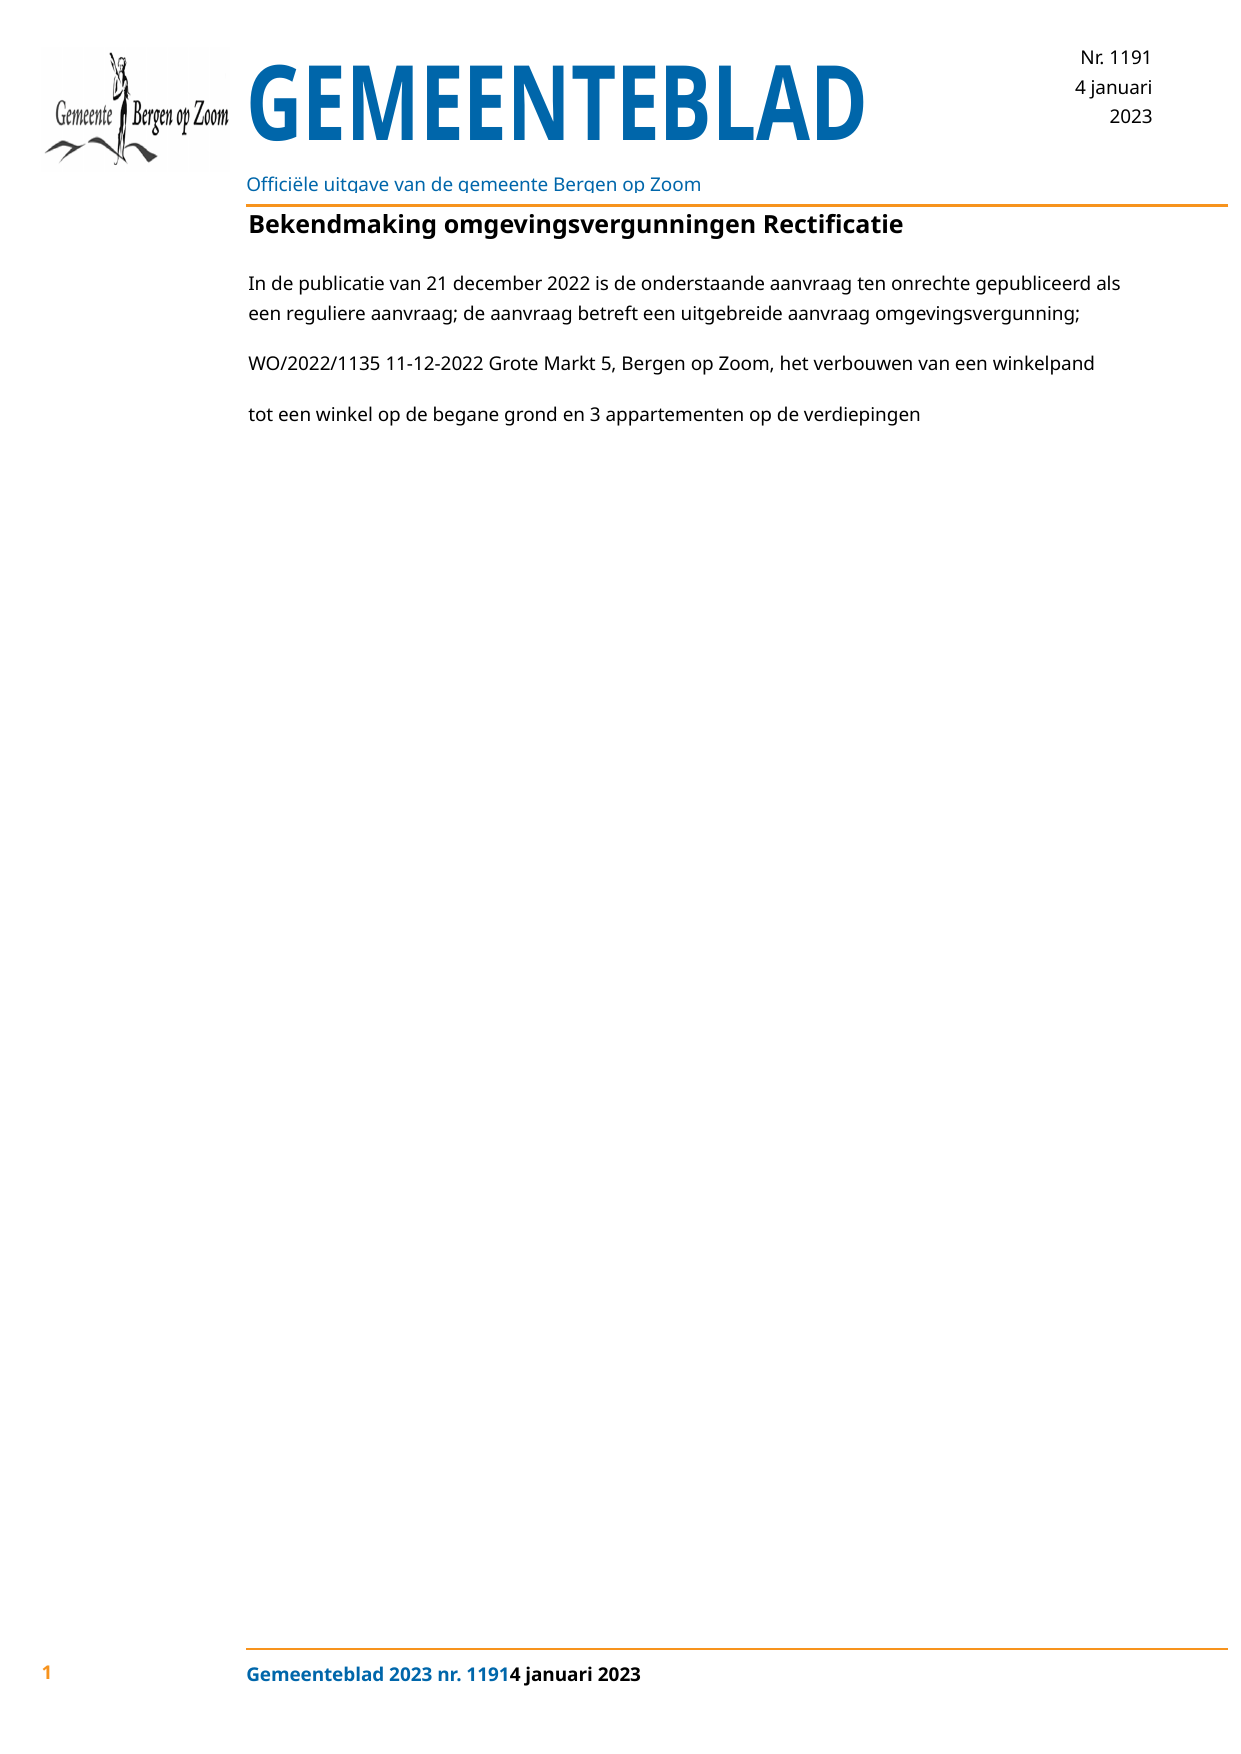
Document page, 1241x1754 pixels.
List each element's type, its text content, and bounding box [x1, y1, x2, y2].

text In de publicatie van 21 december 2022 is de onderstaande aanvraag ten onrechte gepubliceerd als een reguliere aanvraag; de aanvraag betreft een uitgebreide aanvraag omgevingsvergunning; [248, 270, 1152, 326]
picture [41, 47, 231, 172]
text WO/2022/1135 11-12-2022 Grote Markt 5, Bergen op Zoom, het verbouwen van een winkelpand [248, 350, 1152, 376]
text tot een winkel op de begane grond en 3 appartementen op de verdiepingen [248, 401, 1152, 426]
text Bekendmaking omgevingsvergunningen Rectificatie [248, 207, 1152, 241]
